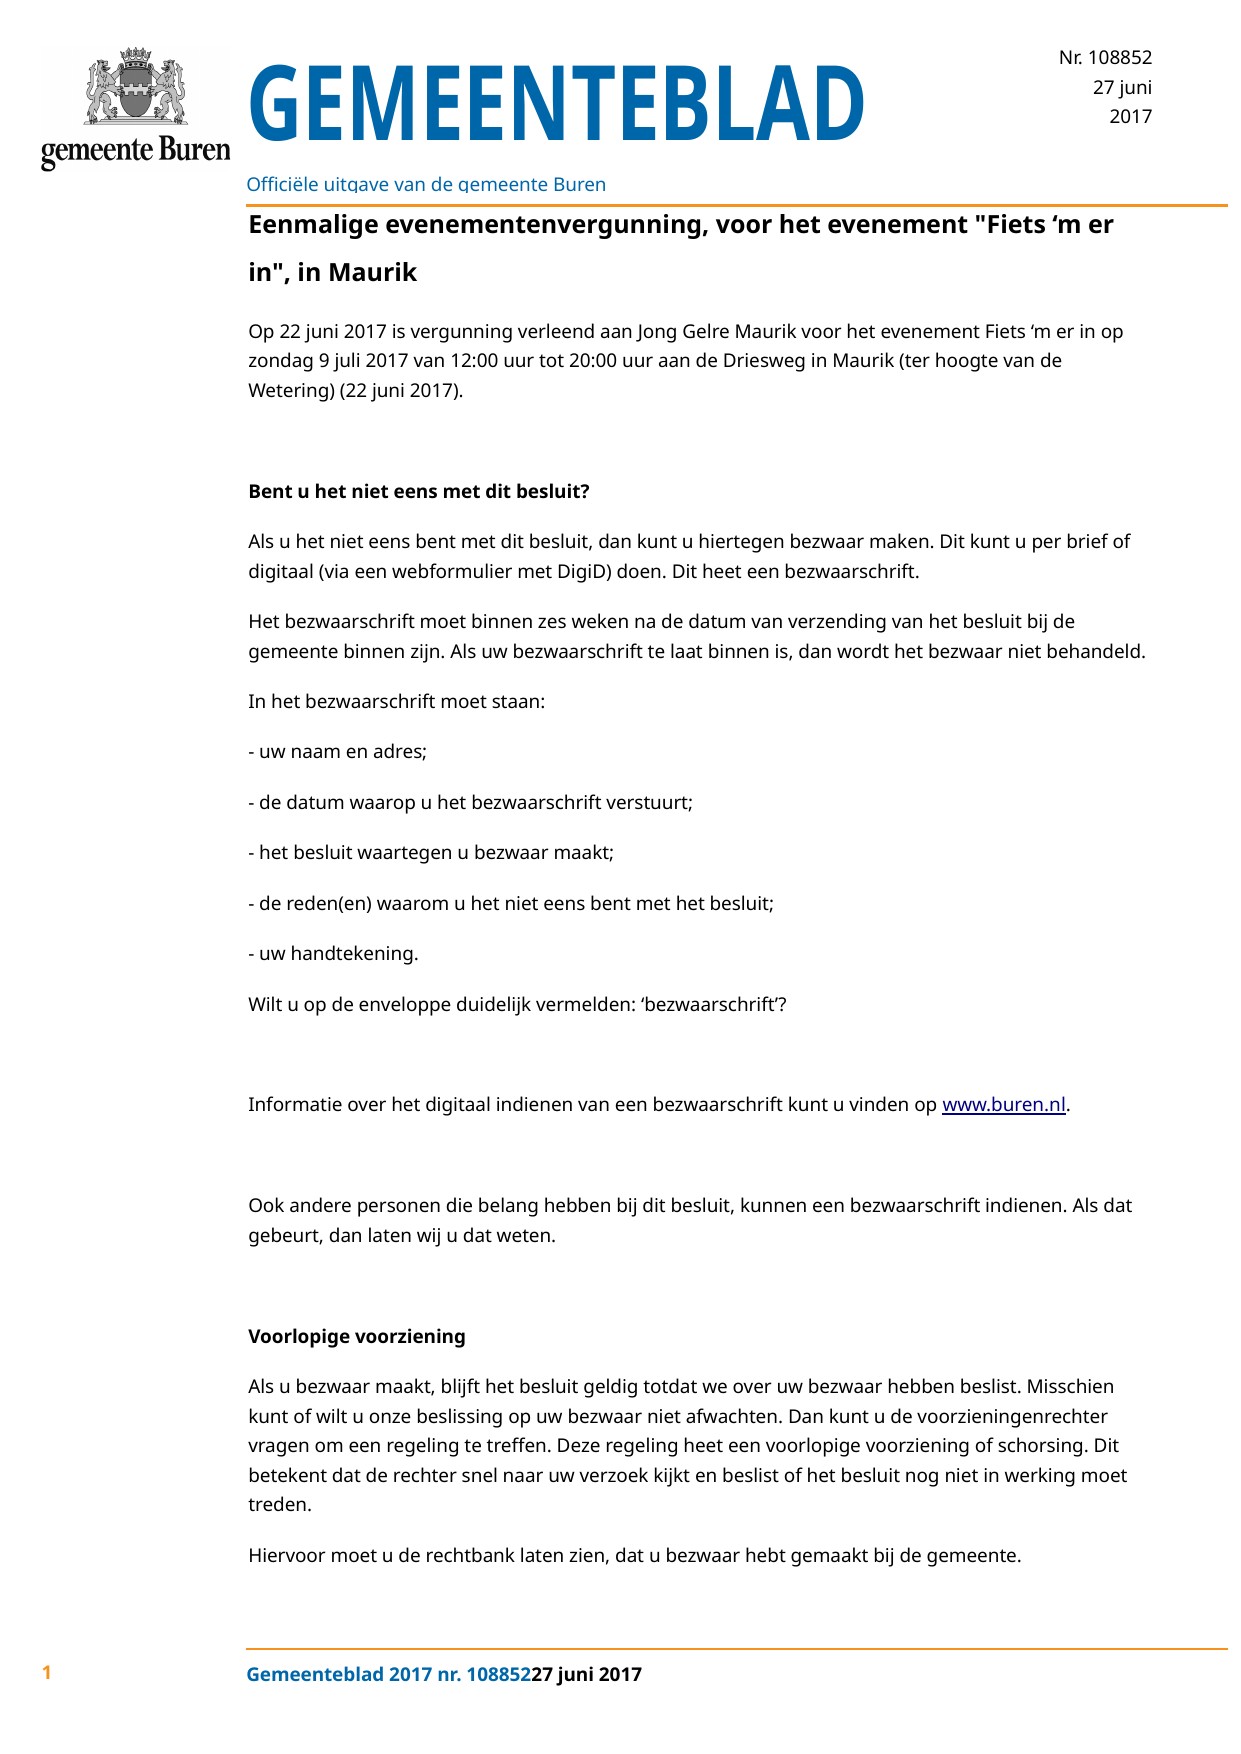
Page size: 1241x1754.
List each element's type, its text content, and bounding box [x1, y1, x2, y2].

text - de datum waarop u het bezwaarschrift verstuurt; [248, 789, 1152, 815]
text - de reden(en) waarom u het niet eens bent met het besluit; [248, 890, 1152, 916]
text Bent u het niet eens met dit besluit? [248, 478, 1152, 504]
text Wilt u op de enveloppe duidelijk vermelden: ‘bezwaarschrift’? [248, 991, 1152, 1017]
text Het bezwaarschrift moet binnen zes weken na de datum van verzending van het besluit bij de gemeente binnen zijn. Als uw bezwaarschrift te laat binnen is, dan wordt het bezwaar niet behandeld. [248, 608, 1152, 664]
text Hiervoor moet u de rechtbank laten zien, dat u bezwaar hebt gemaakt bij de gemeente. [248, 1542, 1152, 1568]
text Als u het niet eens bent met dit besluit, dan kunt u hiertegen bezwaar maken. Dit kunt u per brief of digitaal (via een webformulier met DigiD) doen. Dit heet een bezwaarschrift. [248, 528, 1152, 584]
text - uw naam en adres; [248, 739, 1152, 764]
text - het besluit waartegen u bezwaar maakt; [248, 839, 1152, 865]
text Informatie over het digitaal indienen van een bezwaarschrift kunt u vinden op www.buren.nl. [248, 1092, 1152, 1117]
text Ook andere personen die belang hebben bij dit besluit, kunnen een bezwaarschrift indienen. Als dat gebeurt, dan laten wij u dat weten. [248, 1192, 1152, 1248]
text Voorlopige voorziening [248, 1323, 1152, 1349]
text - uw handtekening. [248, 940, 1152, 966]
picture [41, 47, 231, 172]
text In het bezwaarschrift moet staan: [248, 688, 1152, 714]
text Op 22 juni 2017 is vergunning verleend aan Jong Gelre Maurik voor het evenement Fiets ‘m er in op zondag 9 juli 2017 van 12:00 uur tot 20:00 uur aan de Driesweg in Maurik (ter hoogte van de Wetering) (22 juni 2017). [248, 318, 1152, 403]
text Eenmalige evenementenvergunning, voor het evenement "Fiets ‘m er in", in Maurik [248, 207, 1152, 288]
text Als u bezwaar maakt, blijft het besluit geldig totdat we over uw bezwaar hebben beslist. Misschien kunt of wilt u onze beslissing op uw bezwaar niet afwachten. Dan kunt u de voorzieningenrechter vragen om een regeling te treffen. Deze regeling heet een voorlopige voorziening of schorsing. Dit betekent dat de rechter snel naar uw verzoek kijkt en beslist of het besluit nog niet in werking moet treden. [248, 1373, 1152, 1517]
